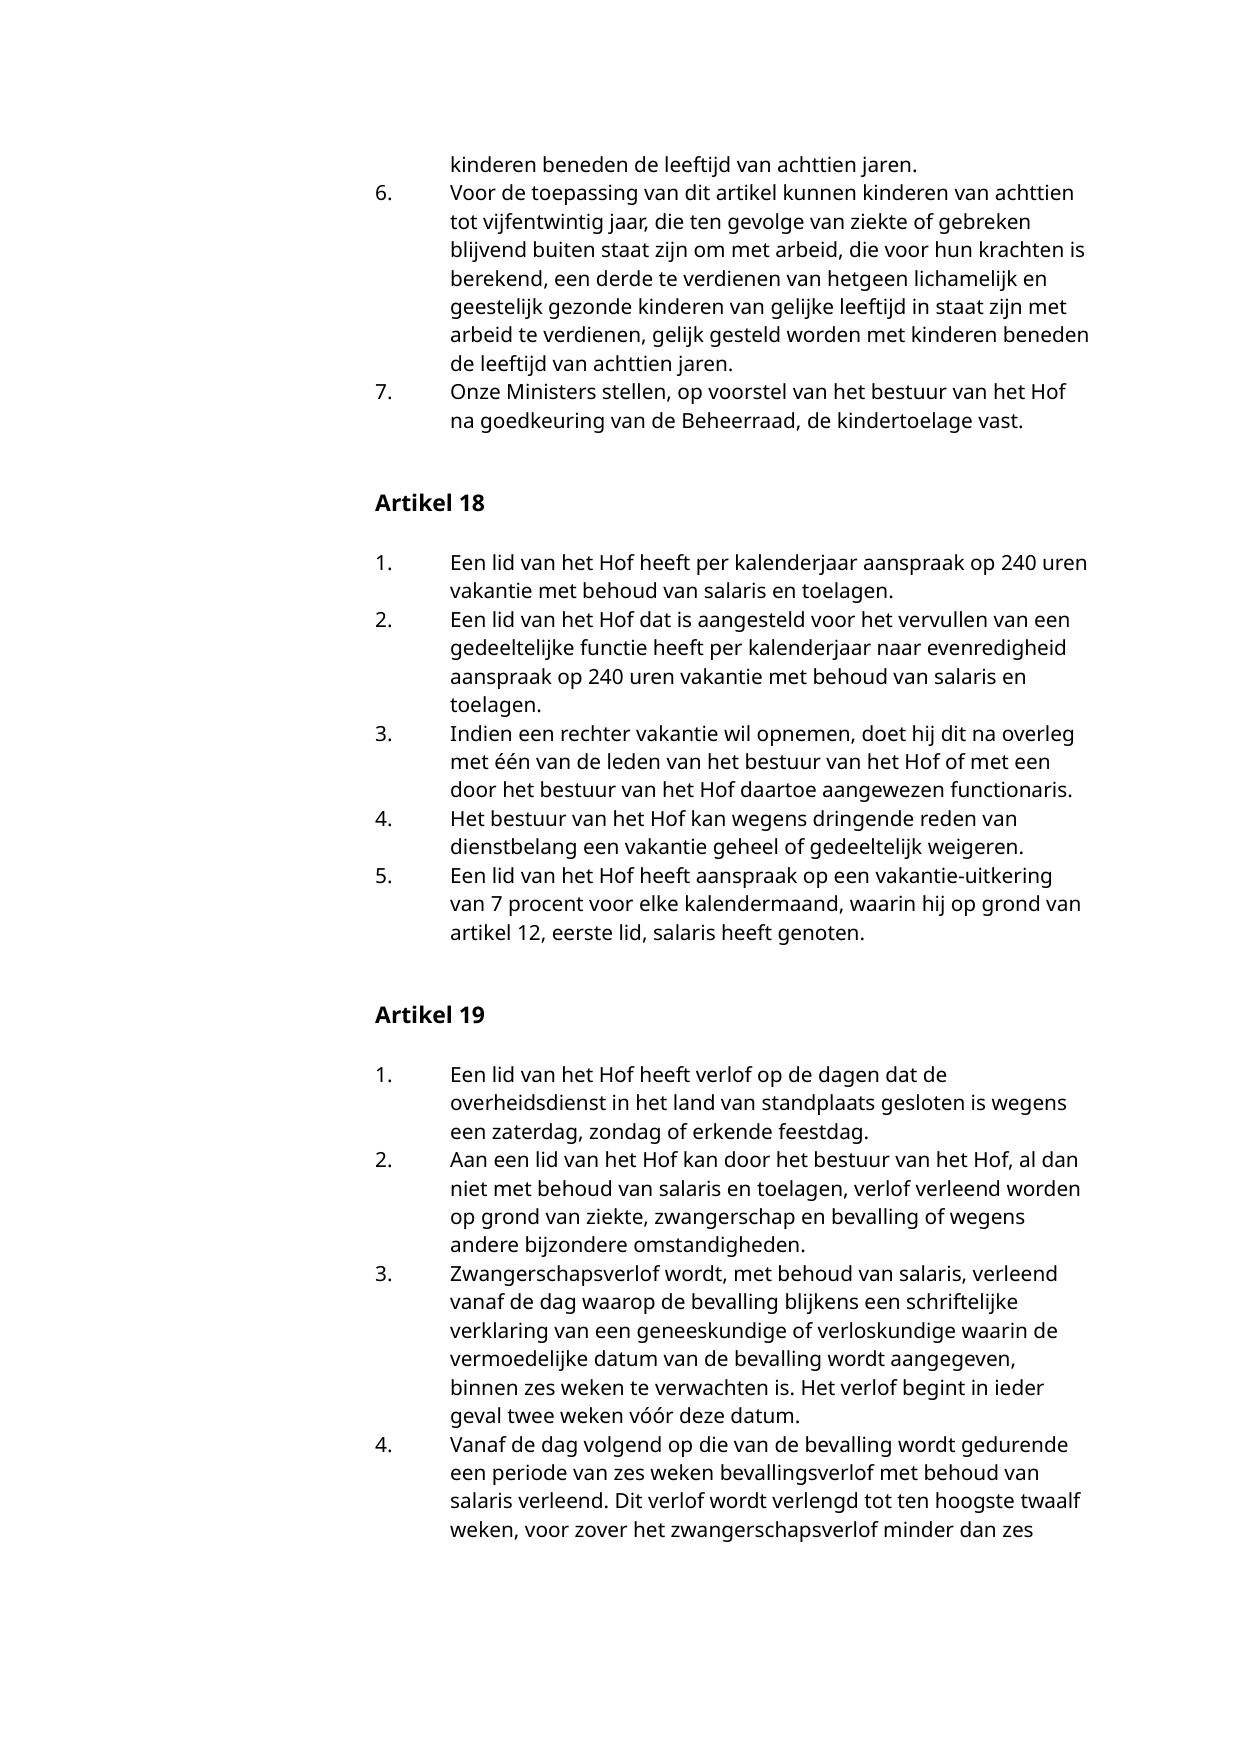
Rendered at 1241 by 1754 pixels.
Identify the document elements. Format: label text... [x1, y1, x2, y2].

list Een lid van het Hof dat is aangesteld voor het vervullen van een gedeeltelijke functie heeft per kalenderjaar naar evenredigheid aanspraak op 240 uren vakantie met behoud van salaris en toelagen. [375, 605, 1090, 719]
list Aan een lid van het Hof kan door het bestuur van het Hof, al dan niet met behoud van salaris en toelagen, verlof verleend worden op grond van ziekte, zwangerschap en bevalling of wegens andere bijzondere omstandigheden. [375, 1145, 1090, 1259]
list Een lid van het Hof heeft aanspraak op een vakantie-uitkering van 7 procent voor elke kalendermaand, waarin hij op grond van artikel 12, eerste lid, salaris heeft genoten. [375, 861, 1090, 946]
subtitle Artikel 18 [375, 487, 1090, 518]
list Indien een rechter vakantie wil opnemen, doet hij dit na overleg met één van de leden van het bestuur van het Hof of met een door het bestuur van het Hof daartoe aangewezen functionaris. [375, 719, 1090, 804]
list Vanaf de dag volgend op die van de bevalling wordt gedurende een periode van zes weken bevallingsverlof met behoud van salaris verleend. Dit verlof wordt verlengd tot ten hoogste twaalf weken, voor zover het zwangerschapsverlof minder dan zes [375, 1430, 1090, 1543]
list Onze Ministers stellen, op voorstel van het bestuur van het Hof na goedkeuring van de Beheerraad, de kindertoelage vast. [375, 377, 1090, 434]
list kinderen beneden de leeftijd van achttien jaren. [375, 150, 1090, 178]
list Zwangerschapsverlof wordt, met behoud van salaris, verleend vanaf de dag waarop de bevalling blijkens een schriftelijke verklaring van een geneeskundige of verloskundige waarin de vermoedelijke datum van de bevalling wordt aangegeven, binnen zes weken te verwachten is. Het verlof begint in ieder geval twee weken vóór deze datum. [375, 1259, 1090, 1430]
list Het bestuur van het Hof kan wegens dringende reden van dienstbelang een vakantie geheel of gedeeltelijk weigeren. [375, 804, 1090, 861]
subtitle Artikel 19 [375, 999, 1090, 1030]
list Een lid van het Hof heeft verlof op de dagen dat de overheidsdienst in het land van standplaats gesloten is wegens een zaterdag, zondag of erkende feestdag. [375, 1060, 1090, 1145]
list Een lid van het Hof heeft per kalenderjaar aanspraak op 240 uren vakantie met behoud van salaris en toelagen. [375, 548, 1090, 605]
list Voor de toepassing van dit artikel kunnen kinderen van achttien tot vijfentwintig jaar, die ten gevolge van ziekte of gebreken blijvend buiten staat zijn om met arbeid, die voor hun krachten is berekend, een derde te verdienen van hetgeen lichamelijk en geestelijk gezonde kinderen van gelijke leeftijd in staat zijn met arbeid te verdienen, gelijk gesteld worden met kinderen beneden de leeftijd van achttien jaren. [375, 178, 1090, 377]
